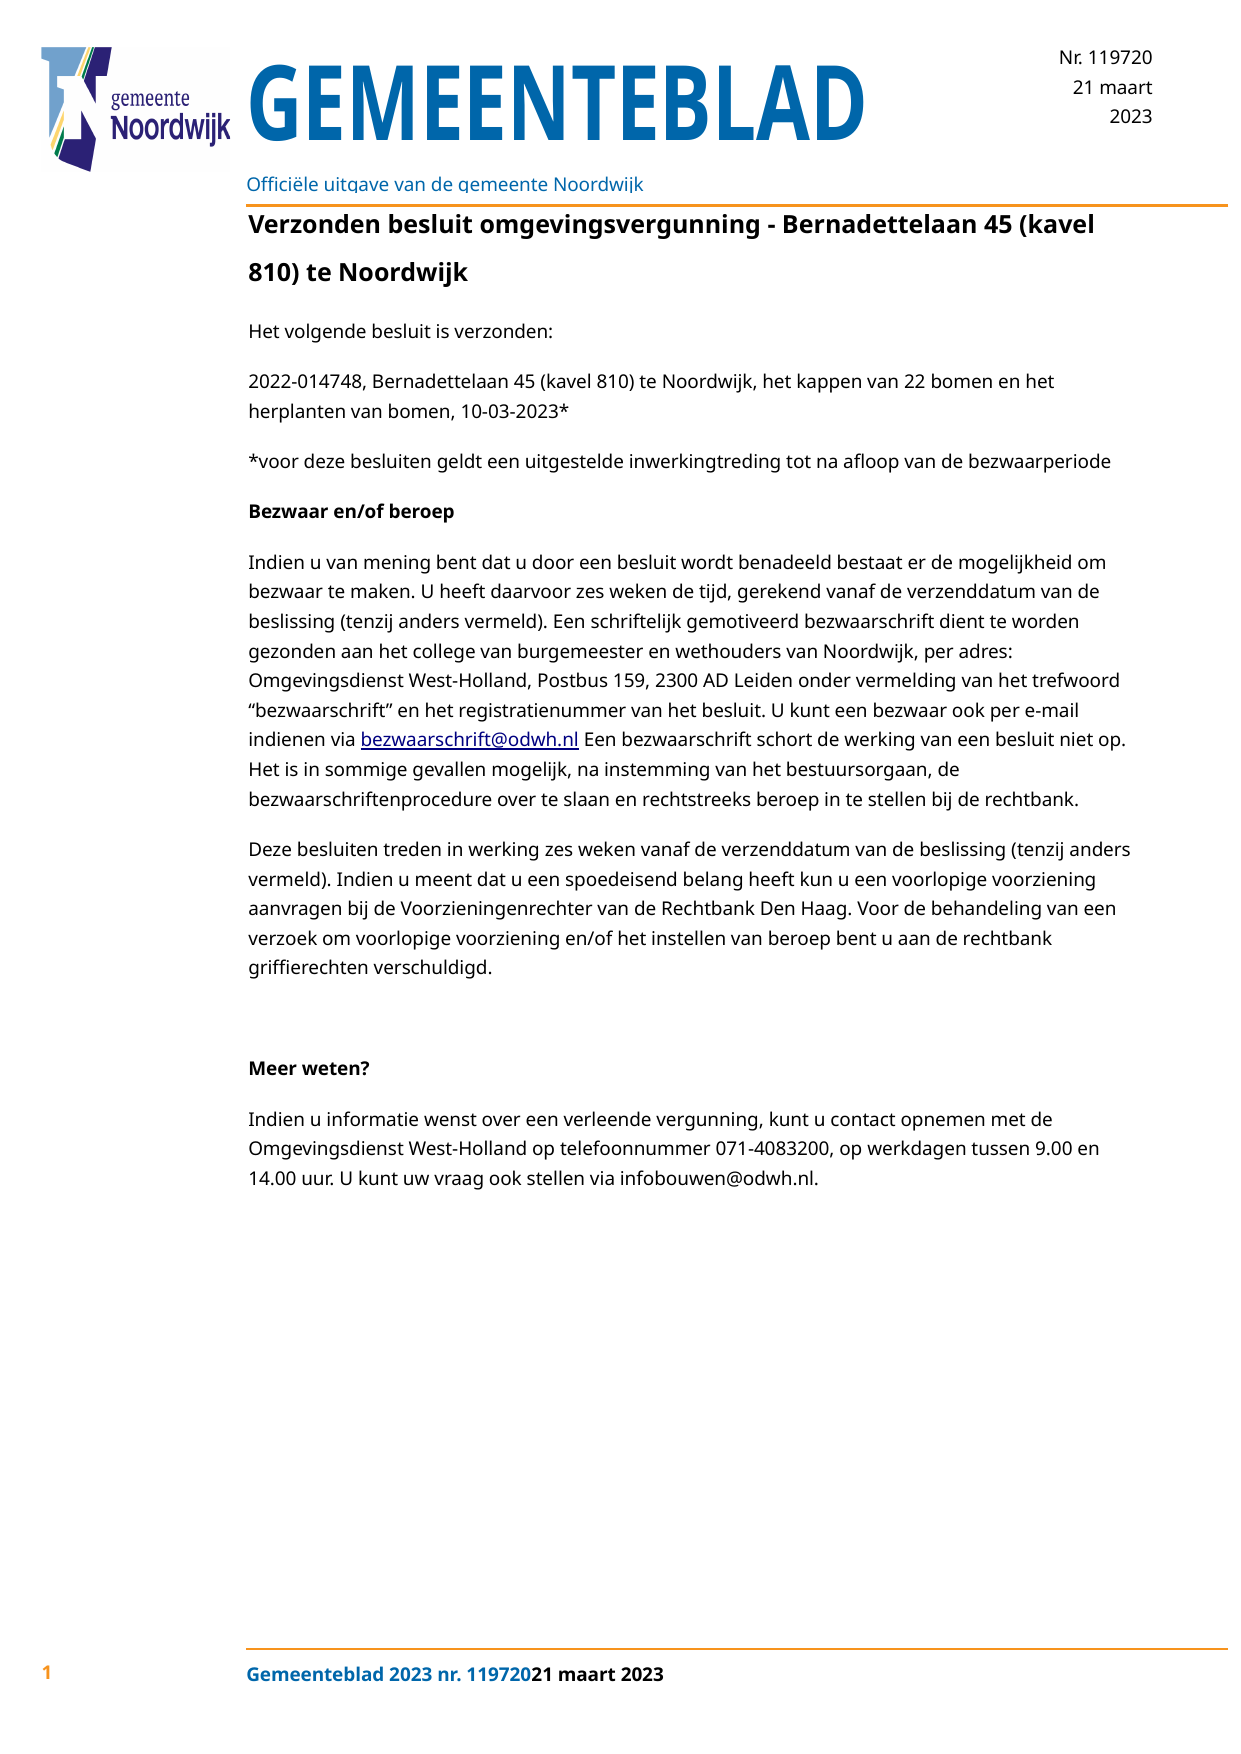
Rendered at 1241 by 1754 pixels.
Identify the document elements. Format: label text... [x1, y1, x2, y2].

text *voor deze besluiten geldt een uitgestelde inwerkingtreding tot na afloop van de bezwaarperiode [248, 448, 1152, 474]
text 2022-014748, Bernadettelaan 45 (kavel 810) te Noordwijk, het kappen van 22 bomen en het herplanten van bomen, 10-03-2023* [248, 368, 1152, 424]
text Deze besluiten treden in werking zes weken vanaf de verzenddatum van de beslissing (tenzij anders vermeld). Indien u meent dat u een spoedeisend belang heeft kun u een voorlopige voorziening aanvragen bij de Voorzieningenrechter van de Rechtbank Den Haag. Voor de behandeling van een verzoek om voorlopige voorziening en/of het instellen van beroep bent u aan de rechtbank griffierechten verschuldigd. [248, 836, 1152, 980]
text Bezwaar en/of beroep [248, 499, 1152, 524]
text Indien u van mening bent dat u door een besluit wordt benadeeld bestaat er de mogelijkheid om bezwaar te maken. U heeft daarvoor zes weken de tijd, gerekend vanaf de verzenddatum van de beslissing (tenzij anders vermeld). Een schriftelijk gemotiveerd bezwaarschrift dient te worden gezonden aan het college van burgemeester en wethouders van Noordwijk, per adres: Omgevingsdienst West-Holland, Postbus 159, 2300 AD Leiden onder vermelding van het trefwoord “bezwaarschrift” en het registratienummer van het besluit. U kunt een bezwaar ook per e-mail indienen via bezwaarschrift@odwh.nl Een bezwaarschrift schort de werking van een besluit niet op. Het is in sommige gevallen mogelijk, na instemming van het bestuursorgaan, de bezwaarschriftenprocedure over te slaan en rechtstreeks beroep in te stellen bij de rechtbank. [248, 549, 1152, 812]
text Meer weten? [248, 1055, 1152, 1081]
picture [41, 47, 231, 172]
text Verzonden besluit omgevingsvergunning - Bernadettelaan 45 (kavel 810) te Noordwijk [248, 207, 1152, 288]
text Indien u informatie wenst over een verleende vergunning, kunt u contact opnemen met de Omgevingsdienst West-Holland op telefoonnummer 071-4083200, op werkdagen tussen 9.00 en 14.00 uur. U kunt uw vraag ook stellen via infobouwen@odwh.nl. [248, 1106, 1152, 1191]
text Het volgende besluit is verzonden: [248, 318, 1152, 344]
